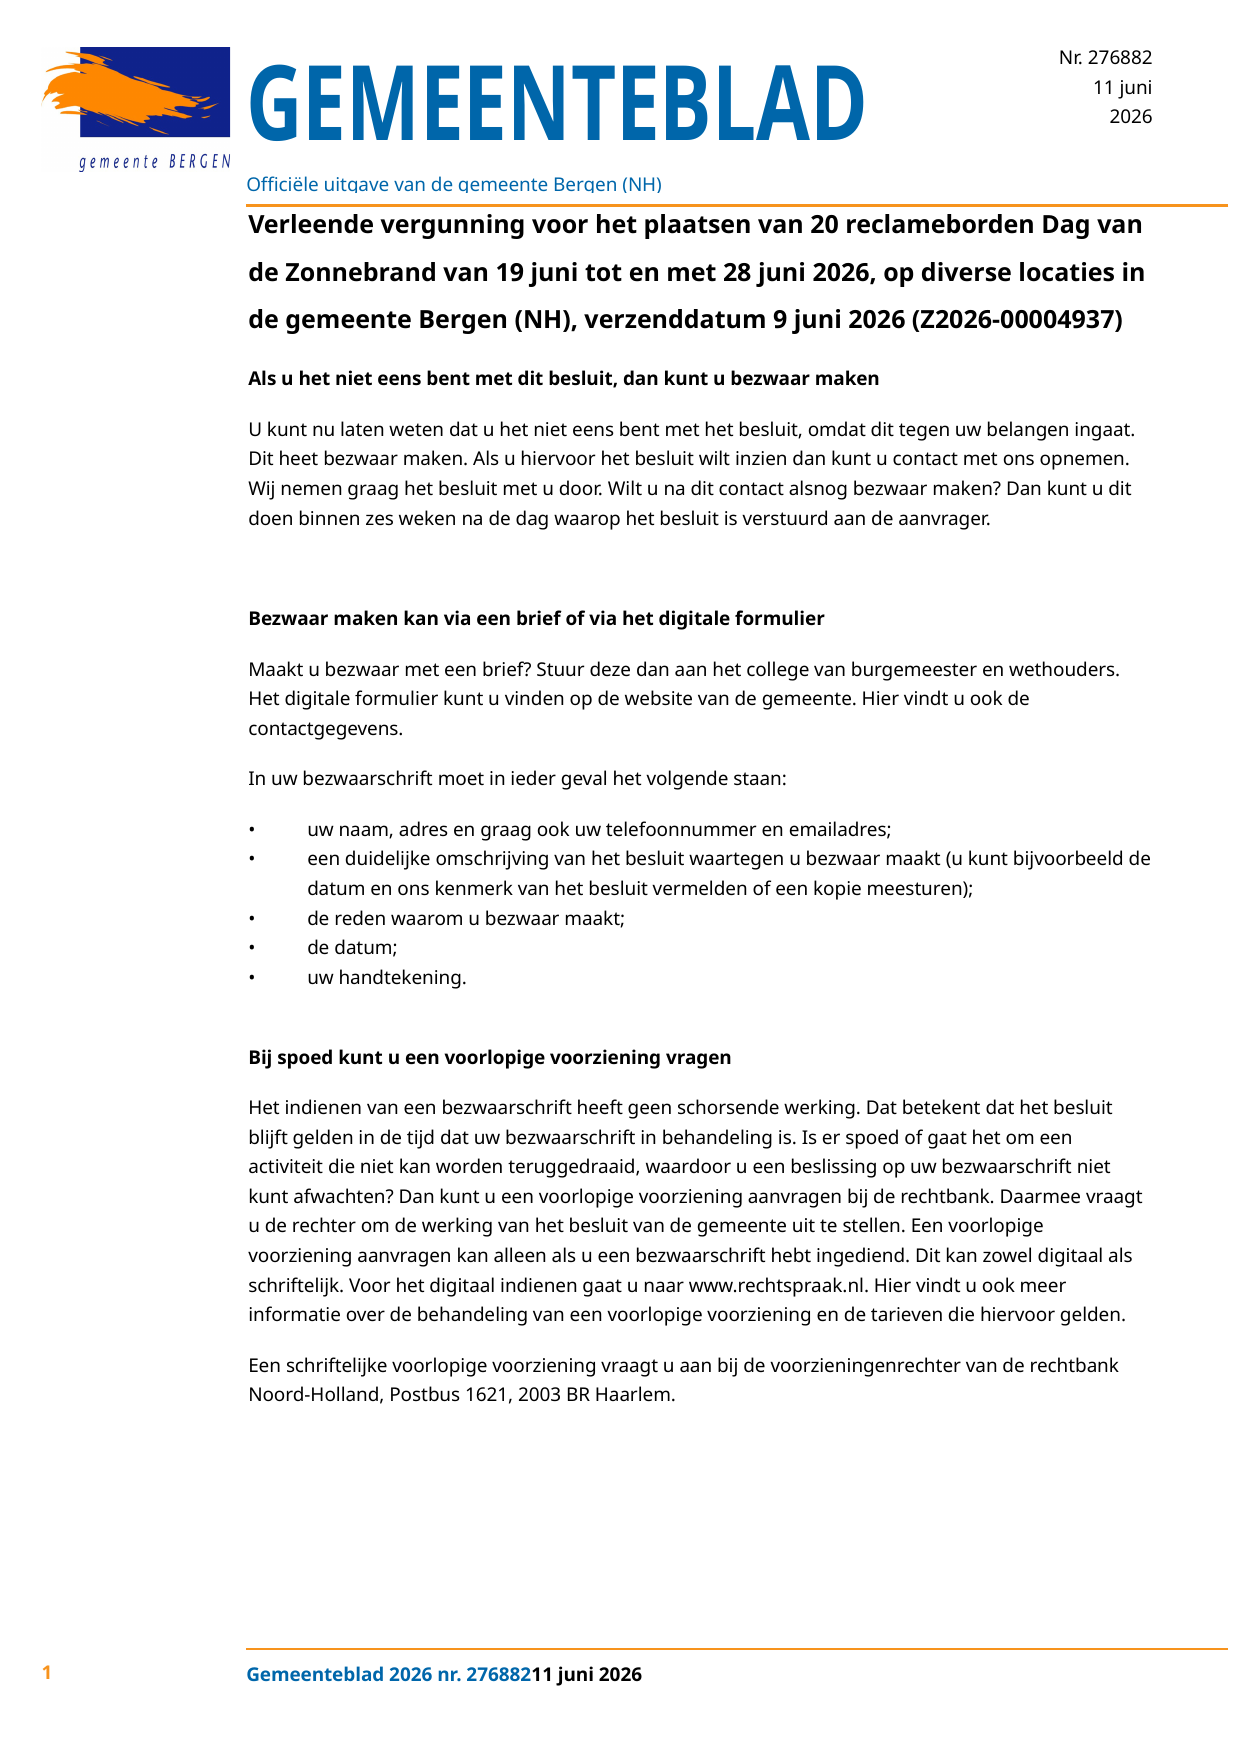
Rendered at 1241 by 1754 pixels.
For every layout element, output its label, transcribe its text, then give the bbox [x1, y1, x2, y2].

text Maakt u bezwaar met een brief? Stuur deze dan aan het college van burgemeester en wethouders. Het digitale formulier kunt u vinden op de website van de gemeente. Hier vindt u ook de contactgegevens. [248, 656, 1152, 741]
text Als u het niet eens bent met dit besluit, dan kunt u bezwaar maken [248, 366, 1152, 391]
text U kunt nu laten weten dat u het niet eens bent met het besluit, omdat dit tegen uw belangen ingaat. Dit heet bezwaar maken. Als u hiervoor het besluit wilt inzien dan kunt u contact met ons opnemen. Wij nemen graag het besluit met u door. Wilt u na dit contact alsnog bezwaar maken? Dan kunt u dit doen binnen zes weken na de dag waarop het besluit is verstuurd aan de aanvrager. [248, 416, 1152, 530]
text Verleende vergunning voor het plaatsen van 20 reclameborden Dag van de Zonnebrand van 19 juni tot en met 28 juni 2026, op diverse locaties in de gemeente Bergen (NH), verzenddatum 9 juni 2026 (Z2026-00004937) [248, 207, 1152, 336]
list een duidelijke omschrijving van het besluit waartegen u bezwaar maakt (u kunt bijvoorbeeld de datum en ons kenmerk van het besluit vermelden of een kopie meesturen); [248, 846, 1152, 901]
list uw naam, adres en graag ook uw telefoonnummer en emailadres; [248, 816, 1152, 842]
text Bij spoed kunt u een voorlopige voorziening vragen [248, 1044, 1152, 1069]
list uw handtekening. [248, 964, 1152, 989]
text Bezwaar maken kan via een brief of via het digitale formulier [248, 606, 1152, 631]
text Het indienen van een bezwaarschrift heeft geen schorsende werking. Dat betekent dat het besluit blijft gelden in de tijd dat uw bezwaarschrift in behandeling is. Is er spoed of gaat het om een activiteit die niet kan worden teruggedraaid, waardoor u een beslissing op uw bezwaarschrift niet kunt afwachten? Dan kunt u een voorlopige voorziening aanvragen bij de rechtbank. Daarmee vraagt u de rechter om de werking van het besluit van de gemeente uit te stellen. Een voorlopige voorziening aanvragen kan alleen als u een bezwaarschrift hebt ingediend. Dit kan zowel digitaal als schriftelijk. Voor het digitaal indienen gaat u naar www.rechtspraak.nl. Hier vindt u ook meer informatie over de behandeling van een voorlopige voorziening en de tarieven die hiervoor gelden. [248, 1094, 1152, 1327]
picture [41, 47, 231, 172]
text Een schriftelijke voorlopige voorziening vraagt u aan bij de voorzieningenrechter van de rechtbank Noord-Holland, Postbus 1621, 2003 BR Haarlem. [248, 1352, 1152, 1407]
list de datum; [248, 934, 1152, 960]
list de reden waarom u bezwaar maakt; [248, 905, 1152, 930]
text In uw bezwaarschrift moet in ieder geval het volgende staan: [248, 766, 1152, 791]
